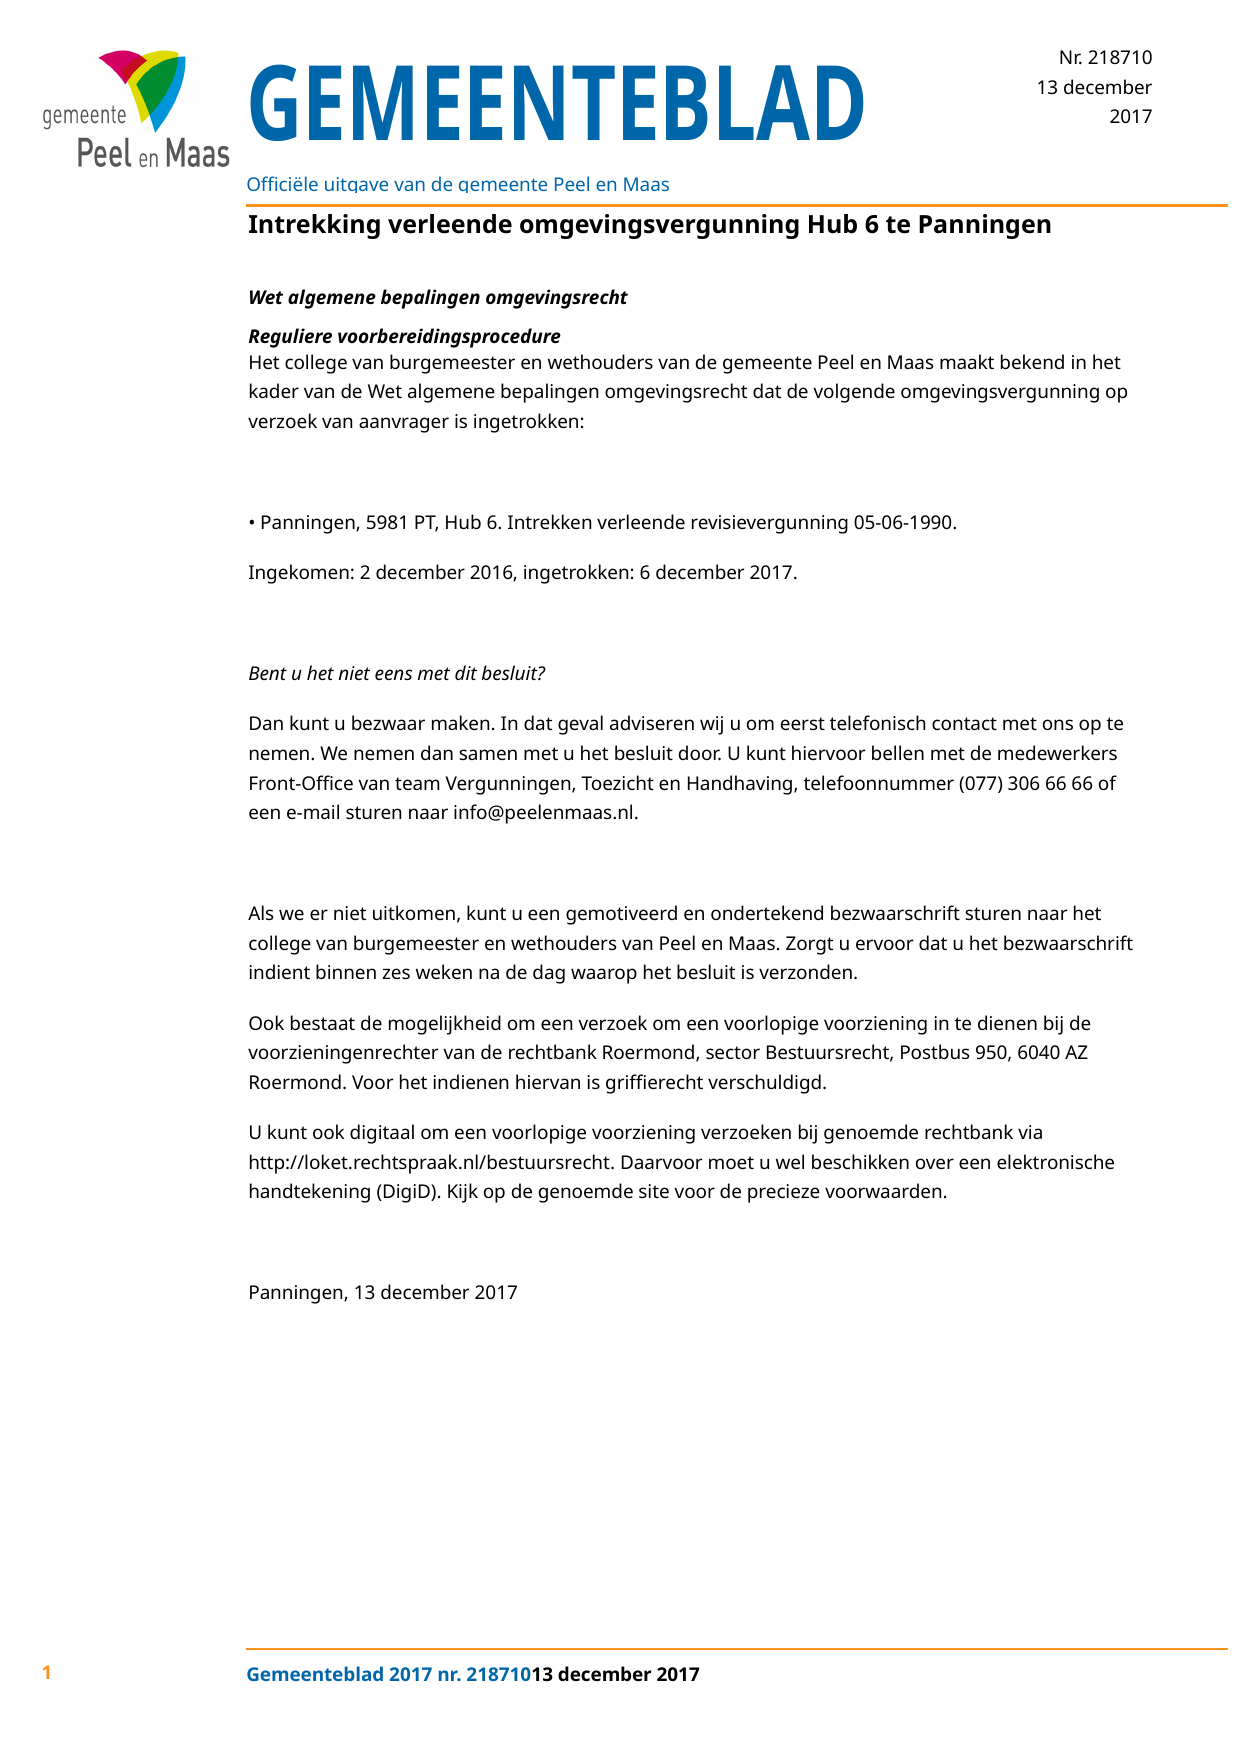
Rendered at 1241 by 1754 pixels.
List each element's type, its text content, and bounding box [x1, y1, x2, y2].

text Bent u het niet eens met dit besluit? [248, 660, 1152, 686]
picture [41, 47, 231, 172]
text Ook bestaat de mogelijkheid om een verzoek om een voorlopige voorziening in te dienen bij de voorzieningenrechter van de rechtbank Roermond, sector Bestuursrecht, Postbus 950, 6040 AZ Roermond. Voor het indienen hiervan is griffierecht verschuldigd. [248, 1010, 1152, 1094]
text Dan kunt u bezwaar maken. In dat geval adviseren wij u om eerst telefonisch contact met ons op te nemen. We nemen dan samen met u het besluit door. U kunt hiervoor bellen met de medewerkers Front-Office van team Vergunningen, Toezicht en Handhaving, telefoonnummer (077) 306 66 66 of een e-mail sturen naar info@peelenmaas.nl. [248, 711, 1152, 825]
text Reguliere voorbereidingsprocedure [248, 323, 1152, 349]
text • Panningen, 5981 PT, Hub 6. Intrekken verleende revisievergunning 05-06-1990. [248, 509, 1152, 534]
text Als we er niet uitkomen, kunt u een gemotiveerd en ondertekend bezwaarschrift sturen naar het college van burgemeester en wethouders van Peel en Maas. Zorgt u ervoor dat u het bezwaarschrift indient binnen zes weken na de dag waarop het besluit is verzonden. [248, 900, 1152, 985]
text Intrekking verleende omgevingsvergunning Hub 6 te Panningen [248, 207, 1152, 241]
text Het college van burgemeester en wethouders van de gemeente Peel en Maas maakt bekend in het kader van de Wet algemene bepalingen omgevingsrecht dat de volgende omgevingsvergunning op verzoek van aanvrager is ingetrokken: [248, 349, 1152, 434]
text Panningen, 13 december 2017 [248, 1279, 1152, 1305]
text Ingekomen: 2 december 2016, ingetrokken: 6 december 2017. [248, 559, 1152, 585]
text Wet algemene bepalingen omgevingsrecht [248, 284, 1152, 309]
text U kunt ook digitaal om een voorlopige voorziening verzoeken bij genoemde rechtbank via http://loket.rechtspraak.nl/bestuursrecht. Daarvoor moet u wel beschikken over een elektronische handtekening (DigiD). Kijk op de genoemde site voor de precieze voorwaarden. [248, 1119, 1152, 1204]
